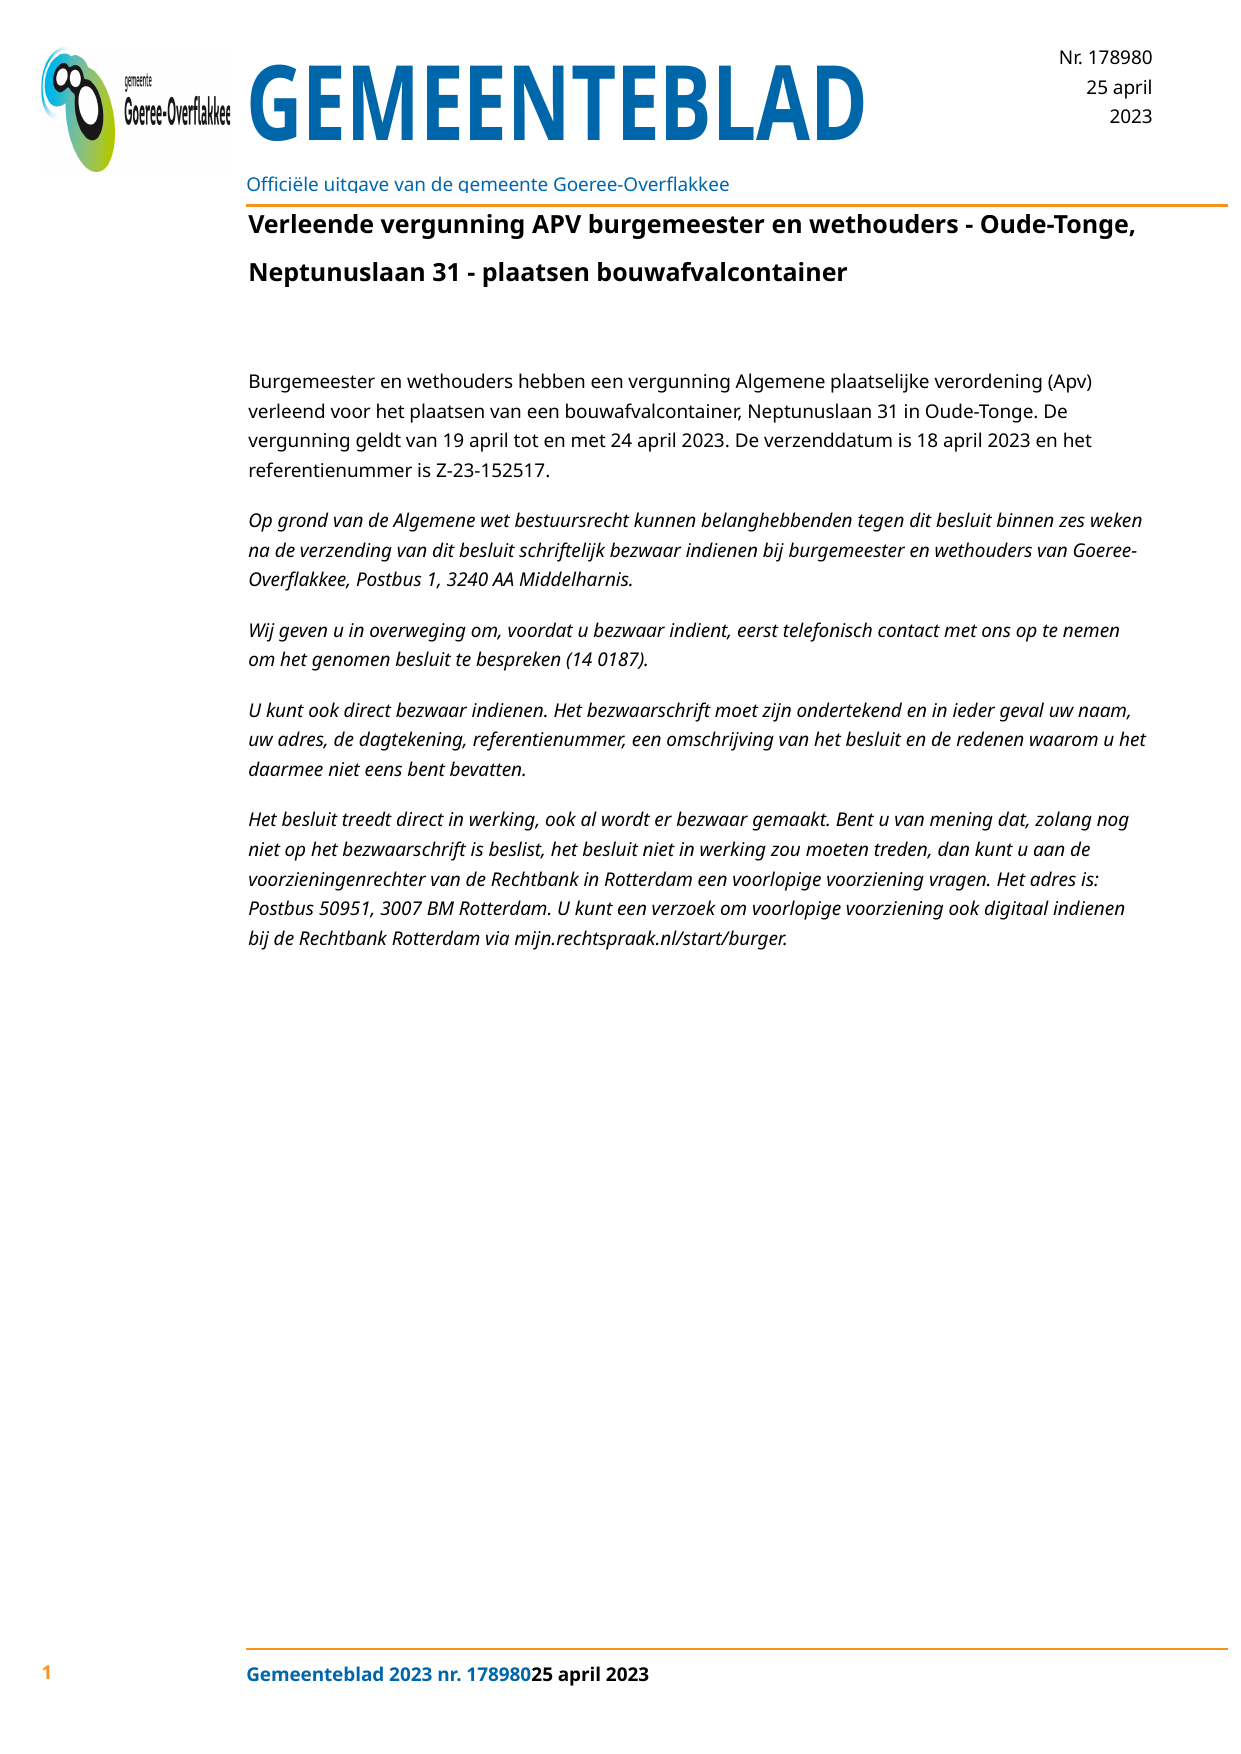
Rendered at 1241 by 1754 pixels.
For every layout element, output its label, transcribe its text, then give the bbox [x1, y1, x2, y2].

text Burgemeester en wethouders hebben een vergunning Algemene plaatselijke verordening (Apv) verleend voor het plaatsen van een bouwafvalcontainer, Neptunuslaan 31 in Oude-Tonge. De vergunning geldt van 19 april tot en met 24 april 2023. De verzenddatum is 18 april 2023 en het referentienummer is Z-23-152517. [248, 368, 1152, 483]
text Het besluit treedt direct in werking, ook al wordt er bezwaar gemaakt. Bent u van mening dat, zolang nog niet op het bezwaarschrift is beslist, het besluit niet in werking zou moeten treden, dan kunt u aan de voorzieningenrechter van de Rechtbank in Rotterdam een voorlopige voorziening vragen. Het adres is: Postbus 50951, 3007 BM Rotterdam. U kunt een verzoek om voorlopige voorziening ook digitaal indienen bij de Rechtbank Rotterdam via mijn.rechtspraak.nl/start/burger. [248, 807, 1152, 951]
text Wij geven u in overweging om, voordat u bezwaar indient, eerst telefonisch contact met ons op te nemen om het genomen besluit te bespreken (14 0187). [248, 617, 1152, 672]
text Op grond van de Algemene wet bestuursrecht kunnen belanghebbenden tegen dit besluit binnen zes weken na de verzending van dit besluit schriftelijk bezwaar indienen bij burgemeester en wethouders van Goeree-Overflakkee, Postbus 1, 3240 AA Middelharnis. [248, 507, 1152, 592]
text Verleende vergunning APV burgemeester en wethouders - Oude-Tonge, Neptunuslaan 31 - plaatsen bouwafvalcontainer [248, 207, 1152, 288]
picture [41, 47, 231, 172]
text U kunt ook direct bezwaar indienen. Het bezwaarschrift moet zijn ondertekend en in ieder geval uw naam, uw adres, de dagtekening, referentienummer, een omschrijving van het besluit en de redenen waarom u het daarmee niet eens bent bevatten. [248, 697, 1152, 782]
